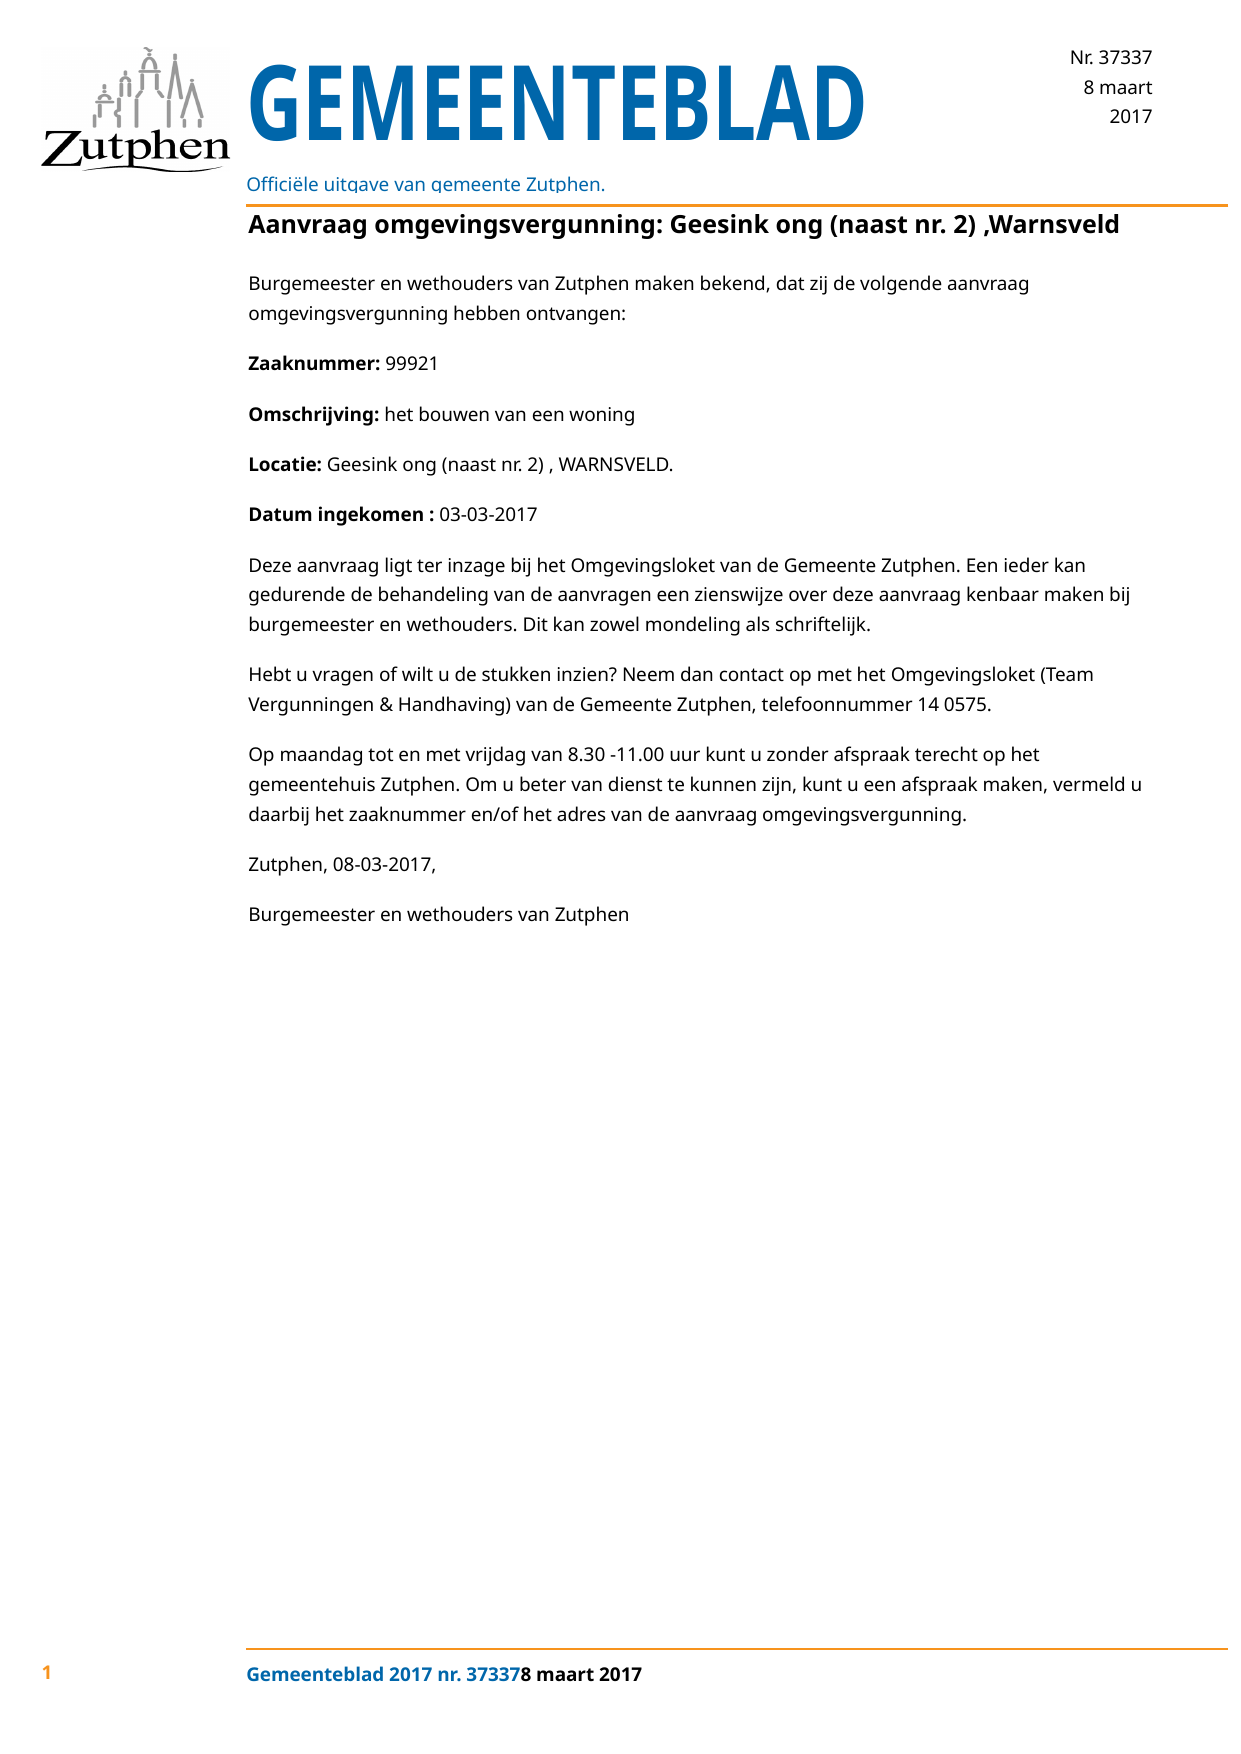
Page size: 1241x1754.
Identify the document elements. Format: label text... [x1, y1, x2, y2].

text Burgemeester en wethouders van Zutphen [248, 902, 1152, 927]
text Deze aanvraag ligt ter inzage bij het Omgevingsloket van de Gemeente Zutphen. Een ieder kan gedurende de behandeling van de aanvragen een zienswijze over deze aanvraag kenbaar maken bij burgemeester en wethouders. Dit kan zowel mondeling als schriftelijk. [248, 552, 1152, 637]
text Locatie: Geesink ong (naast nr. 2) , WARNSVELD. [248, 451, 1152, 477]
text Aanvraag omgevingsvergunning: Geesink ong (naast nr. 2) ,Warnsveld [248, 207, 1152, 241]
picture [41, 47, 231, 172]
text Hebt u vragen of wilt u de stukken inzien? Neem dan contact op met het Omgevingsloket (Team Vergunningen & Handhaving) van de Gemeente Zutphen, telefoonnummer 14 0575. [248, 662, 1152, 717]
text Zaaknummer: 99921 [248, 350, 1152, 376]
text Op maandag tot en met vrijdag van 8.30 -11.00 uur kunt u zonder afspraak terecht op het gemeentehuis Zutphen. Om u beter van dienst te kunnen zijn, kunt u een afspraak maken, vermeld u daarbij het zaaknummer en/of het adres van de aanvraag omgevingsvergunning. [248, 742, 1152, 826]
text Zutphen, 08-03-2017, [248, 851, 1152, 877]
text Datum ingekomen : 03-03-2017 [248, 502, 1152, 527]
text Omschrijving: het bouwen van een woning [248, 401, 1152, 426]
text Burgemeester en wethouders van Zutphen maken bekend, dat zij de volgende aanvraag omgevingsvergunning hebben ontvangen: [248, 270, 1152, 326]
